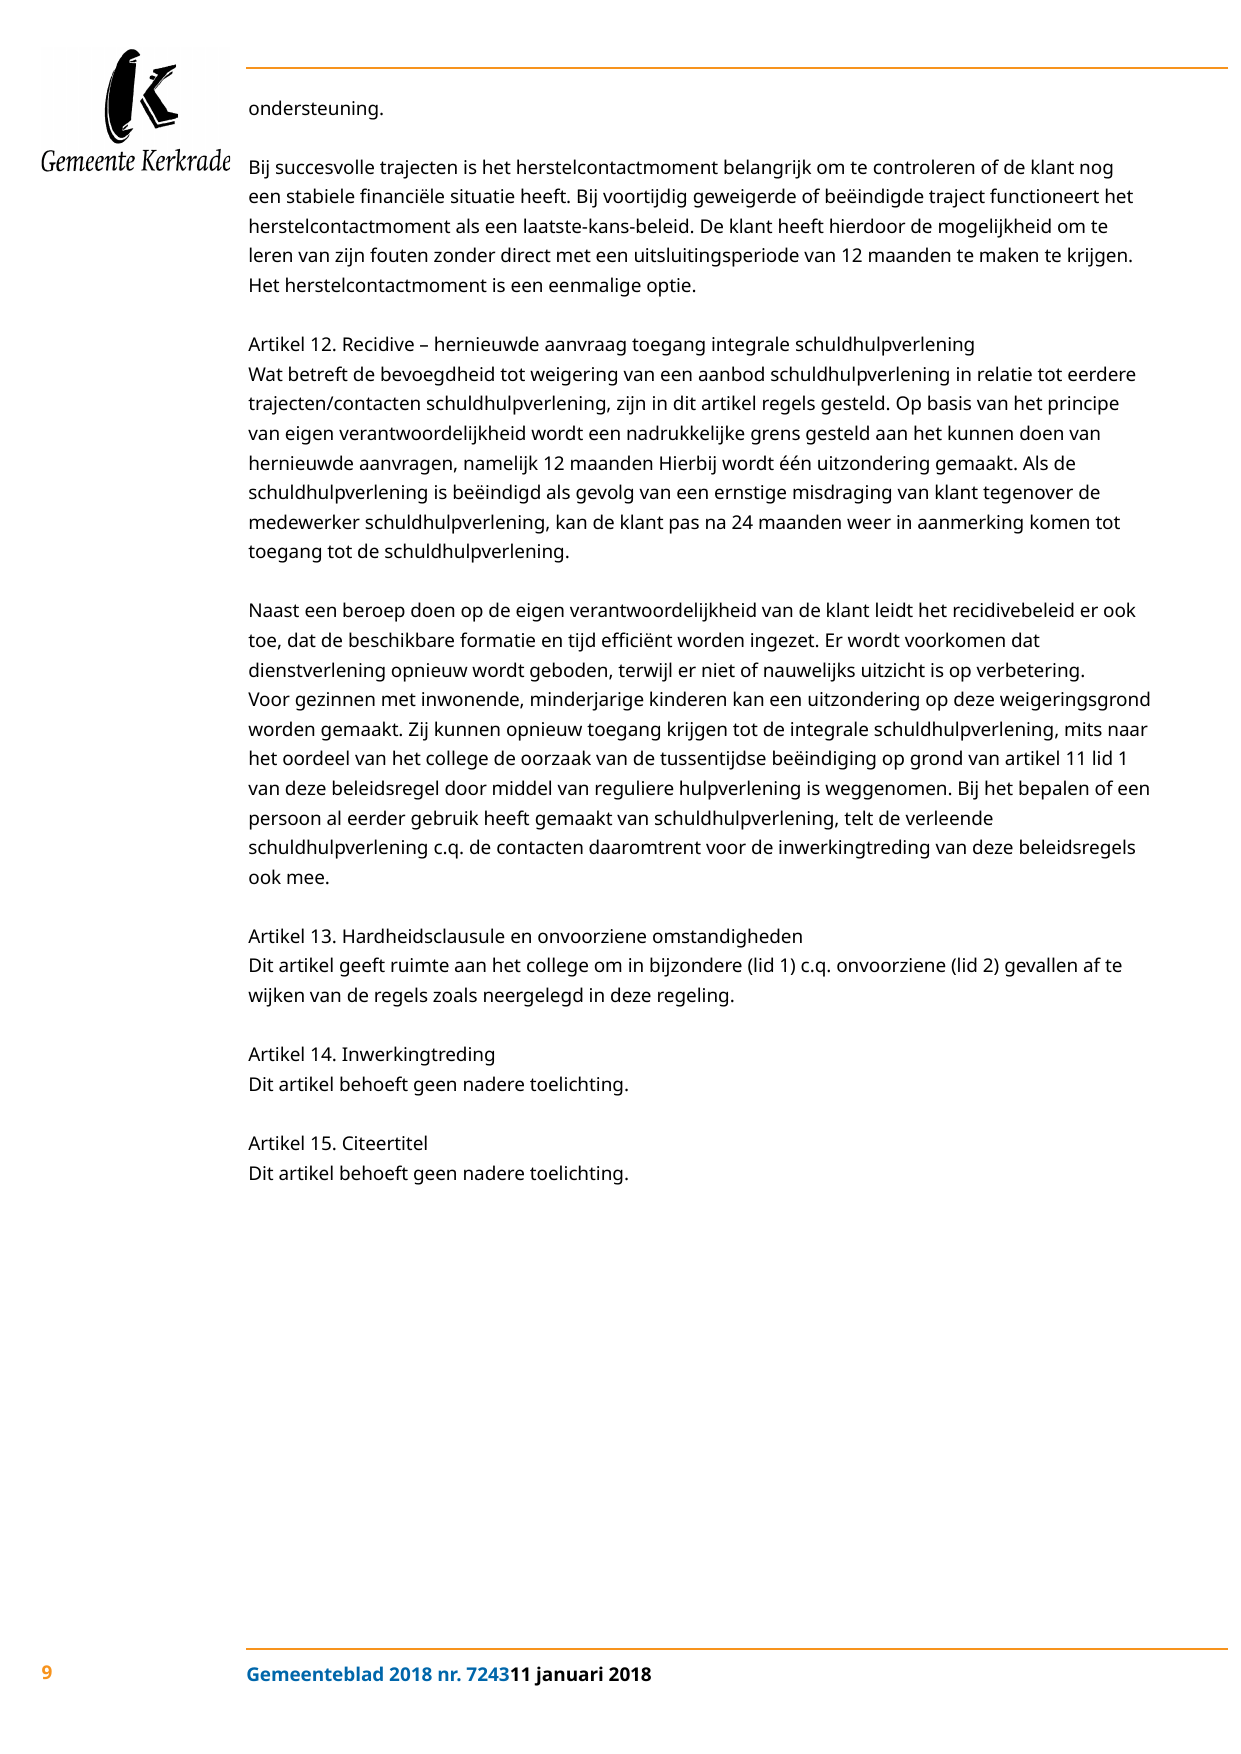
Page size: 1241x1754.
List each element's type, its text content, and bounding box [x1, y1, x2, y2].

text Dit artikel geeft ruimte aan het college om in bijzondere (lid 1) c.q. onvoorziene (lid 2) gevallen af te wijken van de regels zoals neergelegd in deze regeling. [248, 953, 1152, 1008]
text Wat betreft de bevoegdheid tot weigering van een aanbod schuldhulpverlening in relatie tot eerdere trajecten/contacten schuldhulpverlening, zijn in dit artikel regels gesteld. Op basis van het principe van eigen verantwoordelijkheid wordt een nadrukkelijke grens gesteld aan het kunnen doen van hernieuwde aanvragen, namelijk 12 maanden Hierbij wordt één uitzondering gemaakt. Als de schuldhulpverlening is beëindigd als gevolg van een ernstige misdraging van klant tegenover de medewerker schuldhulpverlening, kan de klant pas na 24 maanden weer in aanmerking komen tot toegang tot de schuldhulpverlening. [248, 361, 1152, 564]
text Dit artikel behoeft geen nadere toelichting. [248, 1160, 1152, 1186]
text ondersteuning. [248, 95, 1152, 121]
text Dit artikel behoeft geen nadere toelichting. [248, 1071, 1152, 1097]
text Bij succesvolle trajecten is het herstelcontactmoment belangrijk om te controleren of de klant nog een stabiele financiële situatie heeft. Bij voortijdig geweigerde of beëindigde traject functioneert het herstelcontactmoment als een laatste-kans-beleid. De klant heeft hierdoor de mogelijkheid om te leren van zijn fouten zonder direct met een uitsluitingsperiode van 12 maanden te maken te krijgen. Het herstelcontactmoment is een eenmalige optie. [248, 154, 1152, 298]
text Artikel 12. Recidive – hernieuwde aanvraag toegang integrale schuldhulpverlening [248, 331, 1152, 357]
text Voor gezinnen met inwonende, minderjarige kinderen kan een uitzondering op deze weigeringsgrond worden gemaakt. Zij kunnen opnieuw toegang krijgen tot de integrale schuldhulpverlening, mits naar het oordeel van het college de oorzaak van de tussentijdse beëindiging op grond van artikel 11 lid 1 van deze beleidsregel door middel van reguliere hulpverlening is weggenomen. Bij het bepalen of een persoon al eerder gebruik heeft gemaakt van schuldhulpverlening, telt de verleende schuldhulpverlening c.q. de contacten daaromtrent voor de inwerkingtreding van deze beleidsregels ook mee. [248, 686, 1152, 890]
text Artikel 14. Inwerkingtreding [248, 1041, 1152, 1067]
text Artikel 15. Citeertitel [248, 1130, 1152, 1156]
picture [41, 47, 231, 172]
text Naast een beroep doen op de eigen verantwoordelijkheid van de klant leidt het recidivebeleid er ook toe, dat de beschikbare formatie en tijd efficiënt worden ingezet. Er wordt voorkomen dat dienstverlening opnieuw wordt geboden, terwijl er niet of nauwelijks uitzicht is op verbetering. [248, 598, 1152, 683]
text Artikel 13. Hardheidsclausule en onvoorziene omstandigheden [248, 923, 1152, 949]
